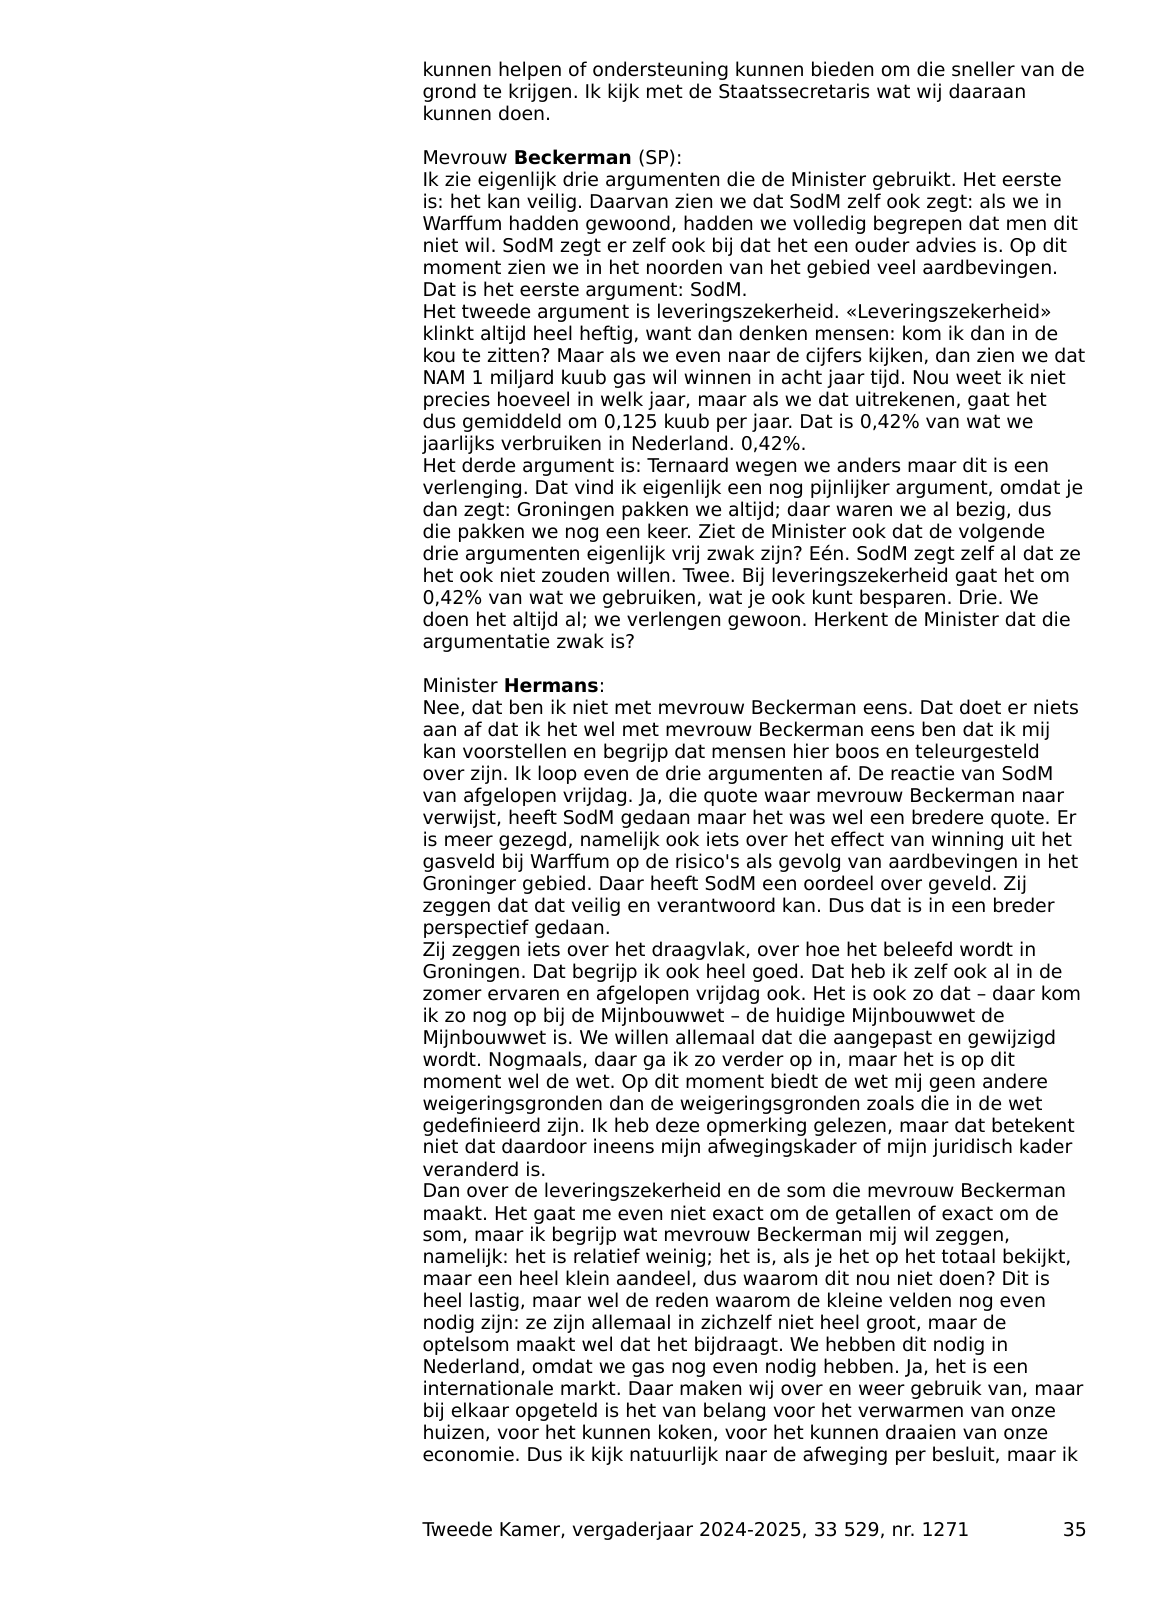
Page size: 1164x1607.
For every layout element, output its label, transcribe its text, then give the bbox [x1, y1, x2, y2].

text Het derde argument is: Ternaard wegen we anders maar dit is een verlenging. Dat vind ik eigenlijk een nog pijnlijker argument, omdat je dan zegt: Groningen pakken we altijd; daar waren we al bezig, dus die pakken we nog een keer. Ziet de Minister ook dat de volgende drie argumenten eigenlijk vrij zwak zijn? Eén. SodM zegt zelf al dat ze het ook niet zouden willen. Twee. Bij leveringszekerheid gaat het om 0,42% van wat we gebruiken, wat je ook kunt besparen. Drie. We doen het altijd al; we verlengen gewoon. Herkent de Minister dat die argumentatie zwak is? [422, 455, 1087, 653]
text Ik zie eigenlijk drie argumenten die de Minister gebruikt. Het eerste is: het kan veilig. Daarvan zien we dat SodM zelf ook zegt: als we in Warffum hadden gewoond, hadden we volledig begrepen dat men dit niet wil. SodM zegt er zelf ook bij dat het een ouder advies is. Op dit moment zien we in het noorden van het gebied veel aardbevingen. Dat is het eerste argument: SodM. [422, 169, 1087, 301]
text Mevrouw Beckerman (SP): [422, 147, 1087, 169]
text Nee, dat ben ik niet met mevrouw Beckerman eens. Dat doet er niets aan af dat ik het wel met mevrouw Beckerman eens ben dat ik mij kan voorstellen en begrijp dat mensen hier boos en teleurgesteld over zijn. Ik loop even de drie argumenten af. De reactie van SodM van afgelopen vrijdag. Ja, die quote waar mevrouw Beckerman naar verwijst, heeft SodM gedaan maar het was wel een bredere quote. Er is meer gezegd, namelijk ook iets over het effect van winning uit het gasveld bij Warffum op de risico's als gevolg van aardbevingen in het Groninger gebied. Daar heeft SodM een oordeel over geveld. Zij zeggen dat dat veilig en verantwoord kan. Dus dat is in een breder perspectief gedaan. [422, 697, 1087, 939]
text kunnen helpen of ondersteuning kunnen bieden om die sneller van de grond te krijgen. Ik kijk met de Staatssecretaris wat wij daaraan kunnen doen. [422, 59, 1087, 125]
text Minister Hermans: [422, 675, 1087, 697]
text Het tweede argument is leveringszekerheid. «Leveringszekerheid» klinkt altijd heel heftig, want dan denken mensen: kom ik dan in de kou te zitten? Maar als we even naar de cijfers kijken, dan zien we dat NAM 1 miljard kuub gas wil winnen in acht jaar tijd. Nou weet ik niet precies hoeveel in welk jaar, maar als we dat uitrekenen, gaat het dus gemiddeld om 0,125 kuub per jaar. Dat is 0,42% van wat we jaarlijks verbruiken in Nederland. 0,42%. [422, 301, 1087, 455]
text Dan over de leveringszekerheid en de som die mevrouw Beckerman maakt. Het gaat me even niet exact om de getallen of exact om de som, maar ik begrijp wat mevrouw Beckerman mij wil zeggen, namelijk: het is relatief weinig; het is, als je het op het totaal bekijkt, maar een heel klein aandeel, dus waarom dit nou niet doen? Dit is heel lastig, maar wel de reden waarom de kleine velden nog even nodig zijn: ze zijn allemaal in zichzelf niet heel groot, maar de optelsom maakt wel dat het bijdraagt. We hebben dit nodig in Nederland, omdat we gas nog even nodig hebben. Ja, het is een internationale markt. Daar maken wij over en weer gebruik van, maar bij elkaar opgeteld is het van belang voor het verwarmen van onze huizen, voor het kunnen koken, voor het kunnen draaien van onze economie. Dus ik kijk natuurlijk naar de afweging per besluit, maar ik [422, 1180, 1087, 1466]
text Zij zeggen iets over het draagvlak, over hoe het beleefd wordt in Groningen. Dat begrijp ik ook heel goed. Dat heb ik zelf ook al in de zomer ervaren en afgelopen vrijdag ook. Het is ook zo dat – daar kom ik zo nog op bij de Mijnbouwwet – de huidige Mijnbouwwet de Mijnbouwwet is. We willen allemaal dat die aangepast en gewijzigd wordt. Nogmaals, daar ga ik zo verder op in, maar het is op dit moment wel de wet. Op dit moment biedt de wet mij geen andere weigeringsgronden dan de weigeringsgronden zoals die in de wet gedefinieerd zijn. Ik heb deze opmerking gelezen, maar dat betekent niet dat daardoor ineens mijn afwegingskader of mijn juridisch kader veranderd is. [422, 939, 1087, 1180]
